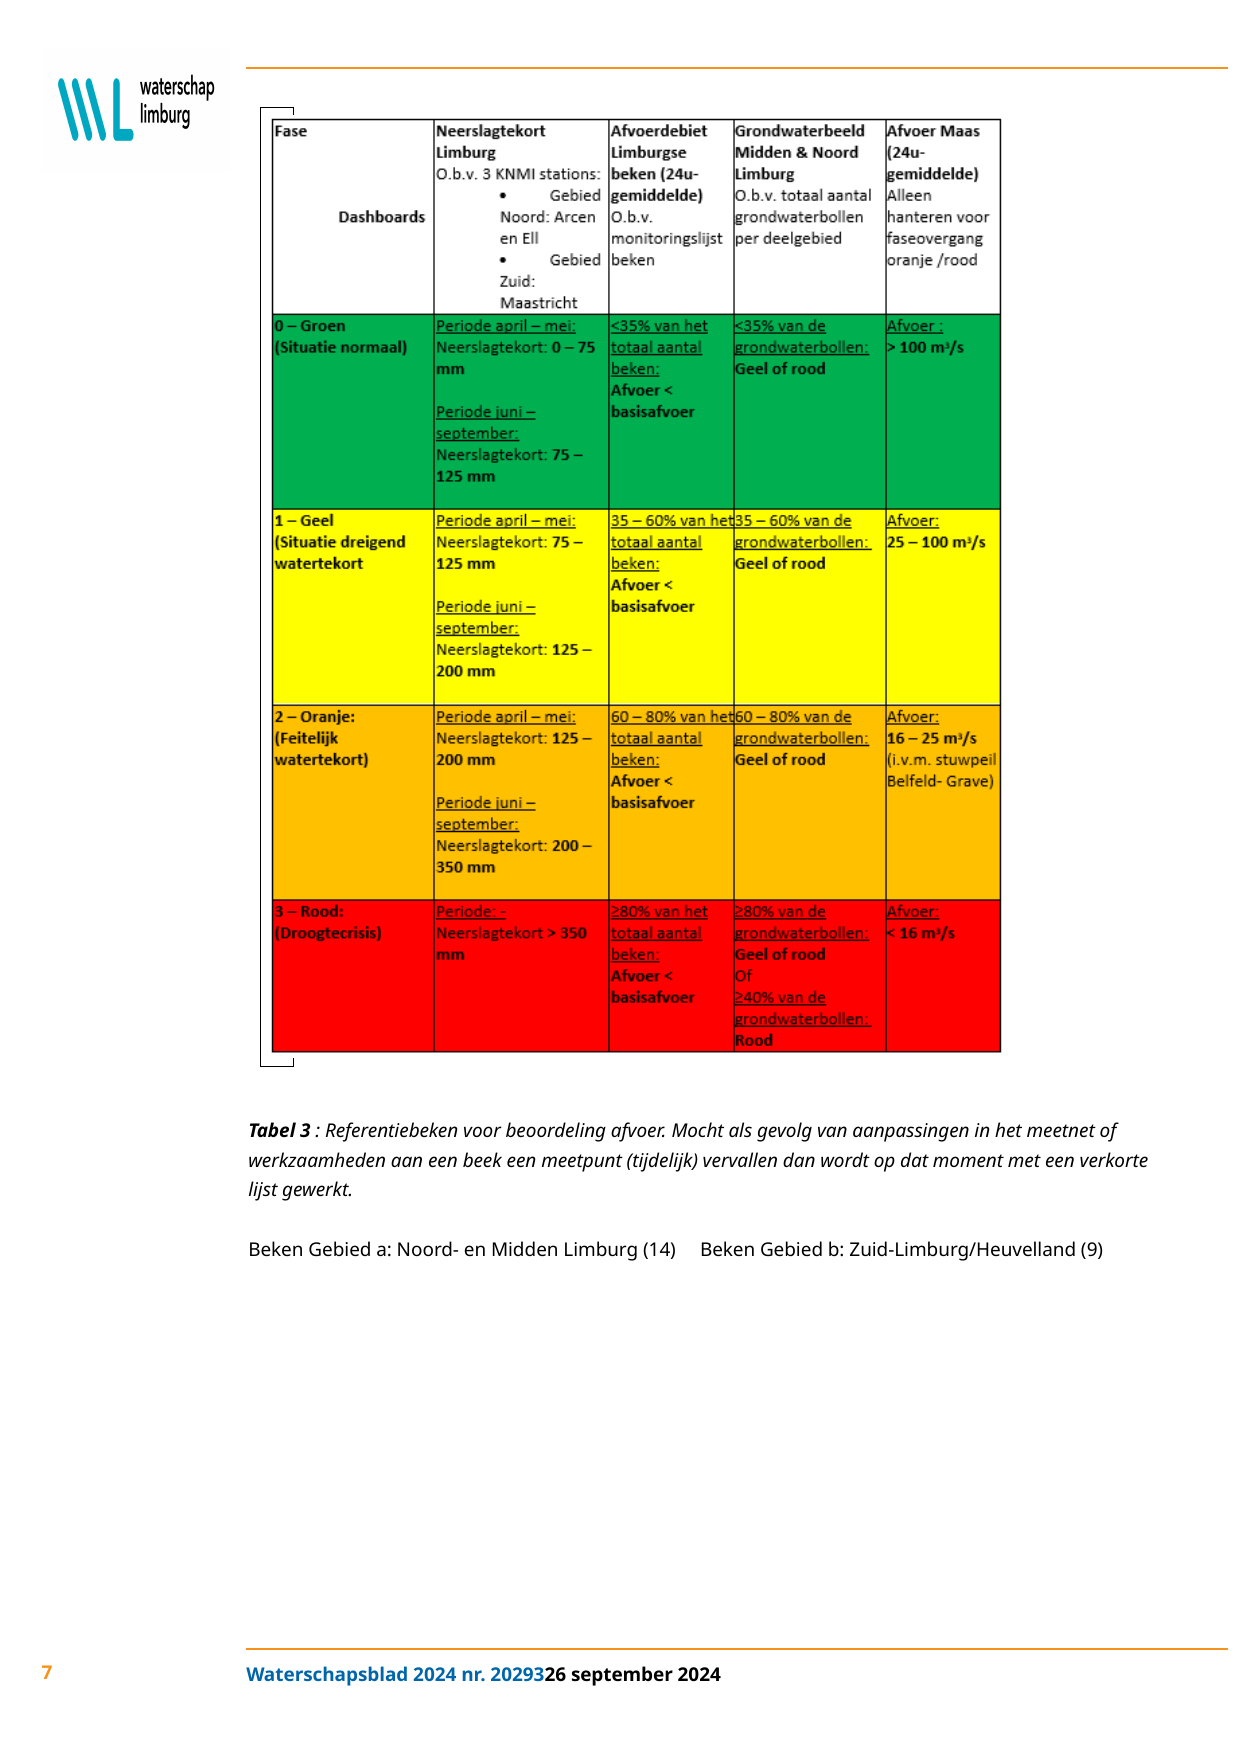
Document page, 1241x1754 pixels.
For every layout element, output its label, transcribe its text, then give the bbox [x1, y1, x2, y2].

picture [268, 115, 1008, 1058]
table_header Beken Gebied b: Zuid-Limburg/Heuvelland (9) [700, 1236, 1152, 1262]
picture [41, 47, 231, 172]
text Tabel 3 : Referentiebeken voor beoordeling afvoer. Mocht als gevolg van aanpassingen in het meetnet of werkzaamheden aan een beek een meetpunt (tijdelijk) vervallen dan wordt op dat moment met een verkorte lijst gewerkt. [248, 1117, 1152, 1202]
table_header Beken Gebied a: Noord- en Midden Limburg (14) [248, 1236, 700, 1262]
